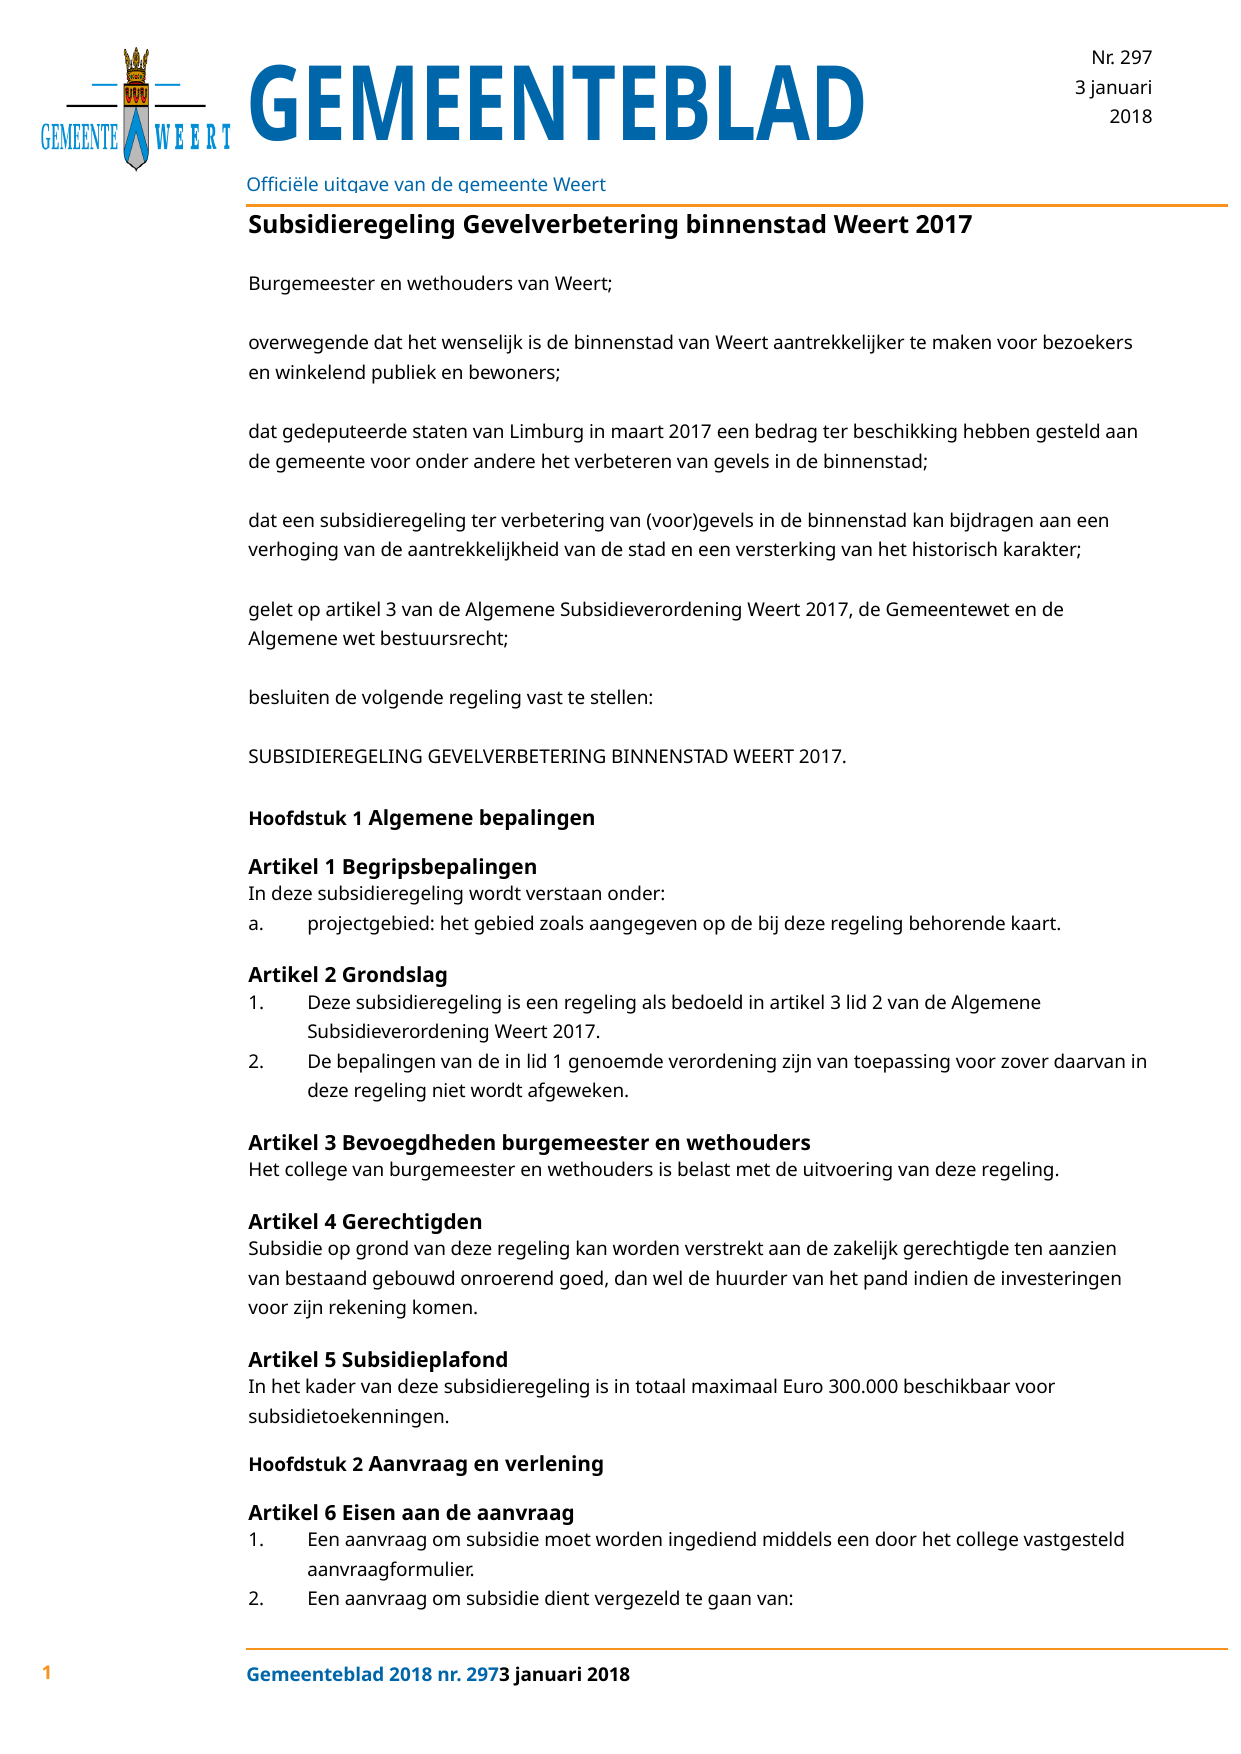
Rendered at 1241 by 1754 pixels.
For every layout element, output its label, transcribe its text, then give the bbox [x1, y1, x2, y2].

list projectgebied: het gebied zoals aangegeven op de bij deze regeling behorende kaart. [248, 910, 1152, 936]
text Het college van burgemeester en wethouders is belast met de uitvoering van deze regeling. [248, 1157, 1152, 1182]
text Hoofdstuk 1 Algemene bepalingen [248, 803, 1152, 831]
text besluiten de volgende regeling vast te stellen: [248, 684, 1152, 710]
text Artikel 1 Begripsbepalingen [248, 852, 1152, 881]
text In deze subsidieregeling wordt verstaan onder: [248, 881, 1152, 906]
text Artikel 5 Subsidieplafond [248, 1345, 1152, 1373]
picture [41, 47, 231, 172]
text Artikel 2 Grondslag [248, 961, 1152, 989]
text Artikel 4 Gerechtigden [248, 1207, 1152, 1235]
text Subsidie op grond van deze regeling kan worden verstrekt aan de zakelijk gerechtigde ten aanzien van bestaand gebouwd onroerend goed, dan wel de huurder van het pand indien de investeringen voor zijn rekening komen. [248, 1235, 1152, 1320]
text dat een subsidieregeling ter verbetering van (voor)gevels in de binnenstad kan bijdragen aan een verhoging van de aantrekkelijkheid van de stad en een versterking van het historisch karakter; [248, 507, 1152, 562]
text Artikel 6 Eisen aan de aanvraag [248, 1498, 1152, 1526]
text SUBSIDIEREGELING GEVELVERBETERING BINNENSTAD WEERT 2017. [248, 744, 1152, 769]
text In het kader van deze subsidieregeling is in totaal maximaal Euro 300.000 beschikbaar voor subsidietoekenningen. [248, 1373, 1152, 1429]
text Artikel 3 Bevoegdheden burgemeester en wethouders [248, 1128, 1152, 1157]
list Deze subsidieregeling is een regeling als bedoeld in artikel 3 lid 2 van de Algemene Subsidieverordening Weert 2017. [248, 989, 1152, 1044]
text Subsidieregeling Gevelverbetering binnenstad Weert 2017 [248, 207, 1152, 241]
text gelet op artikel 3 van de Algemene Subsidieverordening Weert 2017, de Gemeentewet en de Algemene wet bestuursrecht; [248, 596, 1152, 651]
text overwegende dat het wenselijk is de binnenstad van Weert aantrekkelijker te maken voor bezoekers en winkelend publiek en bewoners; [248, 329, 1152, 385]
text dat gedeputeerde staten van Limburg in maart 2017 een bedrag ter beschikking hebben gesteld aan de gemeente voor onder andere het verbeteren van gevels in de binnenstad; [248, 418, 1152, 473]
text Burgemeester en wethouders van Weert; [248, 270, 1152, 296]
list Een aanvraag om subsidie moet worden ingediend middels een door het college vastgesteld aanvraagformulier. [248, 1526, 1152, 1582]
list Een aanvraag om subsidie dient vergezeld te gaan van: [248, 1586, 1152, 1611]
list De bepalingen van de in lid 1 genoemde verordening zijn van toepassing voor zover daarvan in deze regeling niet wordt afgeweken. [248, 1048, 1152, 1103]
text Hoofdstuk 2 Aanvraag en verlening [248, 1449, 1152, 1477]
